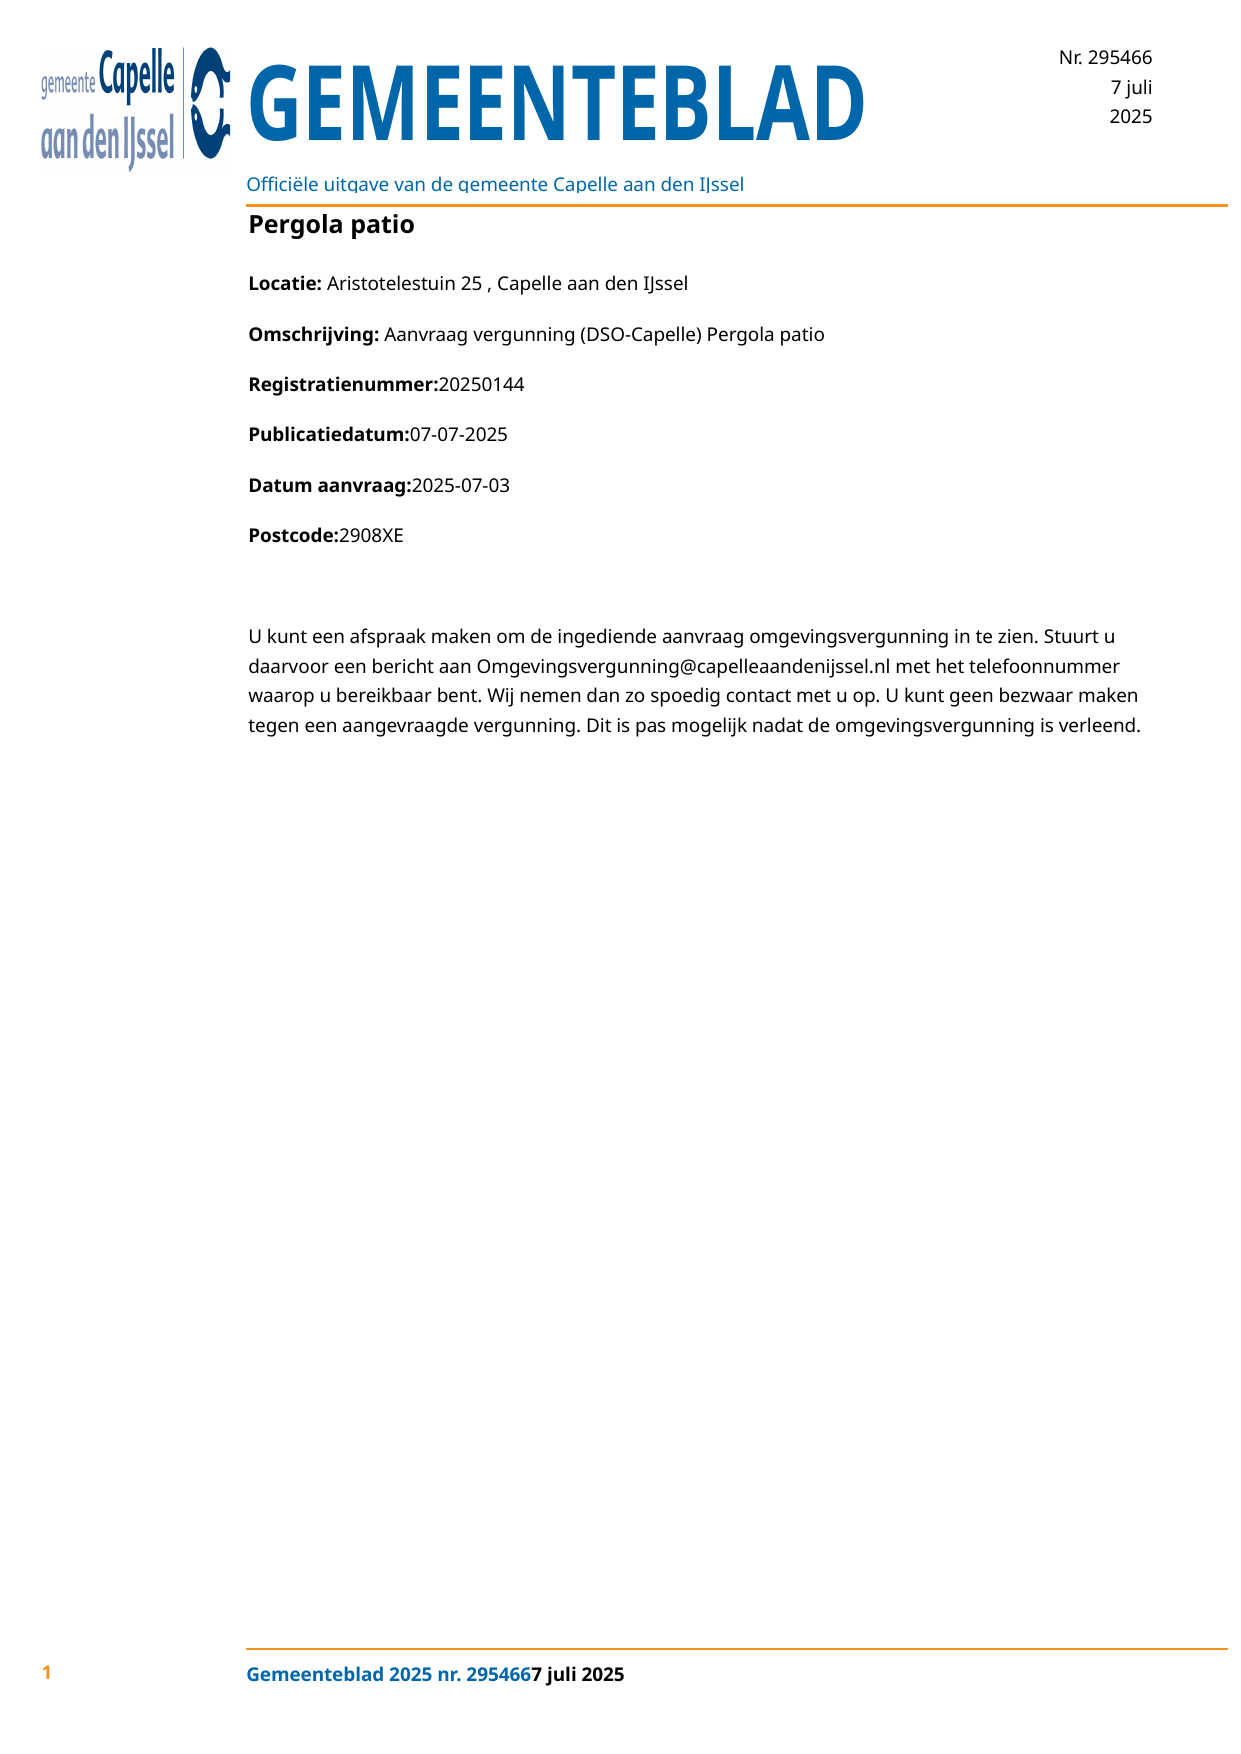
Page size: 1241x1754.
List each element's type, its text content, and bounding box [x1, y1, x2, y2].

text Locatie: Aristotelestuin 25 , Capelle aan den IJssel [248, 270, 1152, 296]
text Omschrijving: Aanvraag vergunning (DSO-Capelle) Pergola patio [248, 321, 1152, 346]
text Postcode:2908XE [248, 522, 1152, 548]
text Publicatiedatum:07-07-2025 [248, 422, 1152, 447]
picture [41, 47, 231, 172]
text Pergola patio [248, 207, 1152, 241]
text Registratienummer:20250144 [248, 371, 1152, 397]
text U kunt een afspraak maken om de ingediende aanvraag omgevingsvergunning in te zien. Stuurt u daarvoor een bericht aan Omgevingsvergunning@capelleaandenijssel.nl met het telefoonnummer waarop u bereikbaar bent. Wij nemen dan zo spoedig contact met u op. U kunt geen bezwaar maken tegen een aangevraagde vergunning. Dit is pas mogelijk nadat de omgevingsvergunning is verleend. [248, 623, 1152, 738]
text Datum aanvraag:2025-07-03 [248, 472, 1152, 498]
